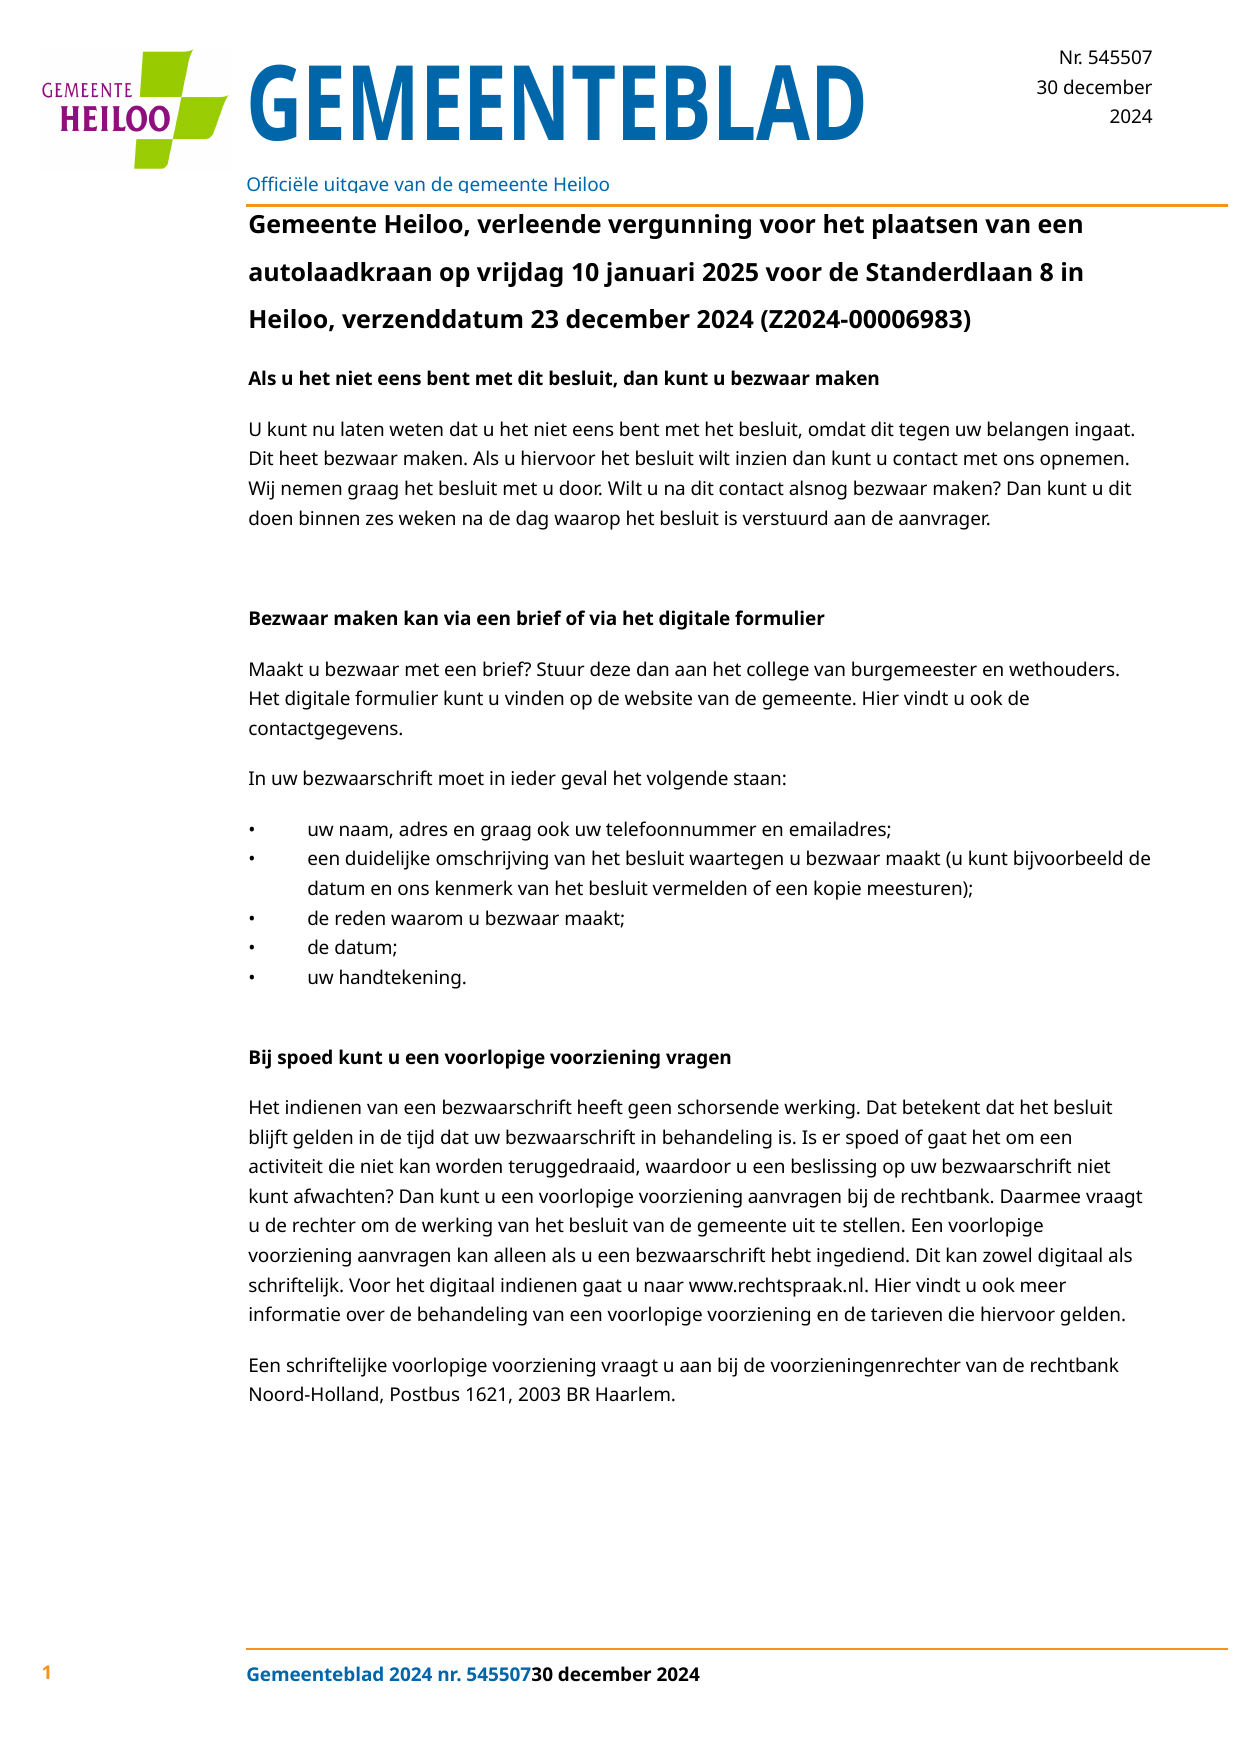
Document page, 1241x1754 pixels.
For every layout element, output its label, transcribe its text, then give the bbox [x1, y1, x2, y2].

text In uw bezwaarschrift moet in ieder geval het volgende staan: [248, 766, 1152, 791]
list uw handtekening. [248, 964, 1152, 989]
list de datum; [248, 934, 1152, 960]
text Een schriftelijke voorlopige voorziening vraagt u aan bij de voorzieningenrechter van de rechtbank Noord-Holland, Postbus 1621, 2003 BR Haarlem. [248, 1352, 1152, 1407]
text U kunt nu laten weten dat u het niet eens bent met het besluit, omdat dit tegen uw belangen ingaat. Dit heet bezwaar maken. Als u hiervoor het besluit wilt inzien dan kunt u contact met ons opnemen. Wij nemen graag het besluit met u door. Wilt u na dit contact alsnog bezwaar maken? Dan kunt u dit doen binnen zes weken na de dag waarop het besluit is verstuurd aan de aanvrager. [248, 416, 1152, 530]
text Als u het niet eens bent met dit besluit, dan kunt u bezwaar maken [248, 366, 1152, 391]
text Maakt u bezwaar met een brief? Stuur deze dan aan het college van burgemeester en wethouders. Het digitale formulier kunt u vinden op de website van de gemeente. Hier vindt u ook de contactgegevens. [248, 656, 1152, 741]
picture [41, 47, 231, 172]
list uw naam, adres en graag ook uw telefoonnummer en emailadres; [248, 816, 1152, 842]
text Bezwaar maken kan via een brief of via het digitale formulier [248, 606, 1152, 631]
text Het indienen van een bezwaarschrift heeft geen schorsende werking. Dat betekent dat het besluit blijft gelden in de tijd dat uw bezwaarschrift in behandeling is. Is er spoed of gaat het om een activiteit die niet kan worden teruggedraaid, waardoor u een beslissing op uw bezwaarschrift niet kunt afwachten? Dan kunt u een voorlopige voorziening aanvragen bij de rechtbank. Daarmee vraagt u de rechter om de werking van het besluit van de gemeente uit te stellen. Een voorlopige voorziening aanvragen kan alleen als u een bezwaarschrift hebt ingediend. Dit kan zowel digitaal als schriftelijk. Voor het digitaal indienen gaat u naar www.rechtspraak.nl. Hier vindt u ook meer informatie over de behandeling van een voorlopige voorziening en de tarieven die hiervoor gelden. [248, 1094, 1152, 1327]
list de reden waarom u bezwaar maakt; [248, 905, 1152, 930]
text Gemeente Heiloo, verleende vergunning voor het plaatsen van een autolaadkraan op vrijdag 10 januari 2025 voor de Standerdlaan 8 in Heiloo, verzenddatum 23 december 2024 (Z2024-00006983) [248, 207, 1152, 336]
text Bij spoed kunt u een voorlopige voorziening vragen [248, 1044, 1152, 1069]
list een duidelijke omschrijving van het besluit waartegen u bezwaar maakt (u kunt bijvoorbeeld de datum en ons kenmerk van het besluit vermelden of een kopie meesturen); [248, 846, 1152, 901]
